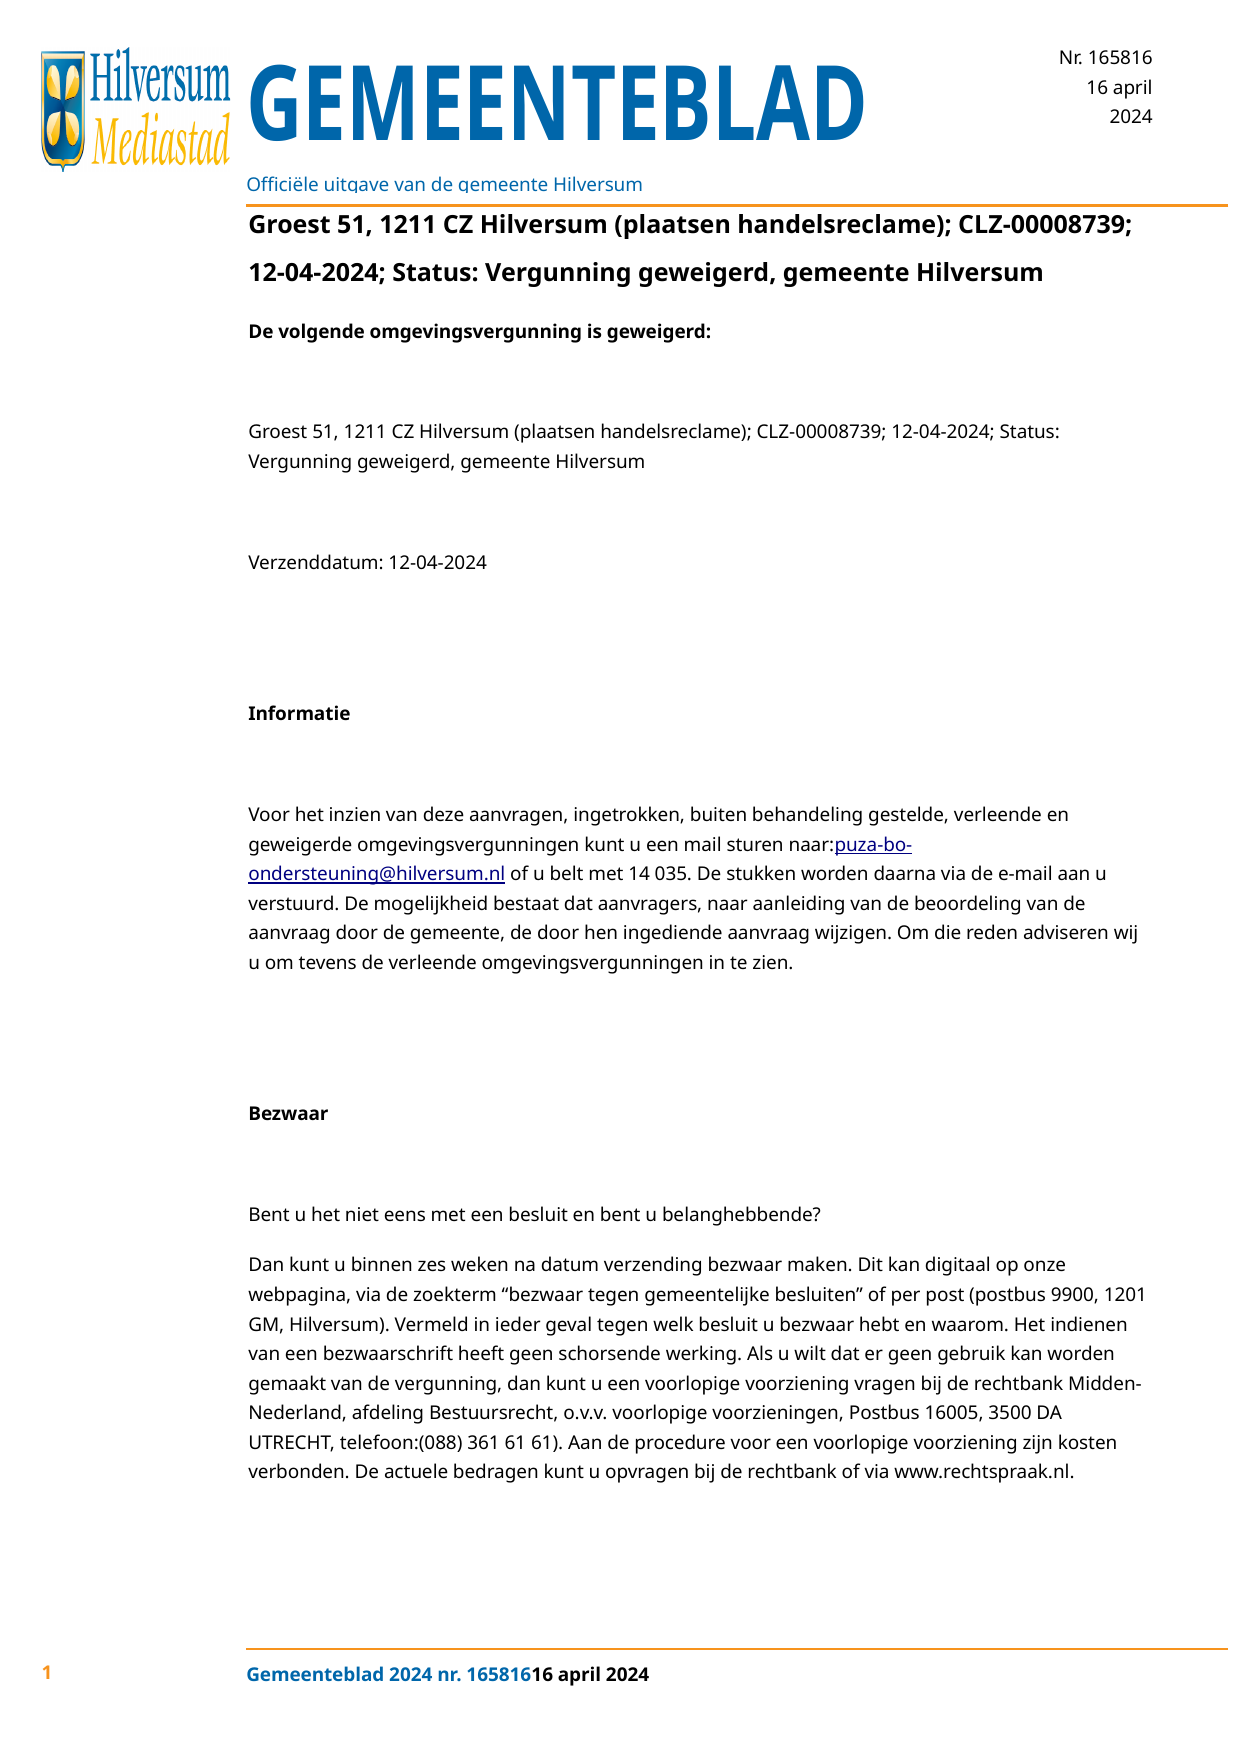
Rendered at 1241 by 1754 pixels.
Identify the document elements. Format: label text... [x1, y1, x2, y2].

text Bezwaar [248, 1100, 1152, 1126]
text Informatie [248, 700, 1152, 726]
text Groest 51, 1211 CZ Hilversum (plaatsen handelsreclame); CLZ-00008739; 12-04-2024; Status: Vergunning geweigerd, gemeente Hilversum [248, 207, 1152, 288]
text Voor het inzien van deze aanvragen, ingetrokken, buiten behandeling gestelde, verleende en geweigerde omgevingsvergunningen kunt u een mail sturen naar:puza-bo-ondersteuning@hilversum.nl of u belt met 14 035. De stukken worden daarna via de e-mail aan u verstuurd. De mogelijkheid bestaat dat aanvragers, naar aanleiding van de beoordeling van de aanvraag door de gemeente, de door hen ingediende aanvraag wijzigen. Om die reden adviseren wij u om tevens de verleende omgevingsvergunningen in te zien. [248, 801, 1152, 975]
text Verzenddatum: 12-04-2024 [248, 549, 1152, 575]
text Bent u het niet eens met een besluit en bent u belanghebbende? [248, 1201, 1152, 1227]
text Dan kunt u binnen zes weken na datum verzending bezwaar maken. Dit kan digitaal op onze webpagina, via de zoekterm “bezwaar tegen gemeentelijke besluiten” of per post (postbus 9900, 1201 GM, Hilversum). Vermeld in ieder geval tegen welk besluit u bezwaar hebt en waarom. Het indienen van een bezwaarschrift heeft geen schorsende werking. Als u wilt dat er geen gebruik kan worden gemaakt van de vergunning, dan kunt u een voorlopige voorziening vragen bij de rechtbank Midden-Nederland, afdeling Bestuursrecht, o.v.v. voorlopige voorzieningen, Postbus 16005, 3500 DA UTRECHT, telefoon:(088) 361 61 61). Aan de procedure voor een voorlopige voorziening zijn kosten verbonden. De actuele bedragen kunt u opvragen bij de rechtbank of via www.rechtspraak.nl. [248, 1252, 1152, 1484]
picture [41, 47, 231, 172]
text De volgende omgevingsvergunning is geweigerd: [248, 318, 1152, 344]
text Groest 51, 1211 CZ Hilversum (plaatsen handelsreclame); CLZ-00008739; 12-04-2024; Status: Vergunning geweigerd, gemeente Hilversum [248, 419, 1152, 474]
